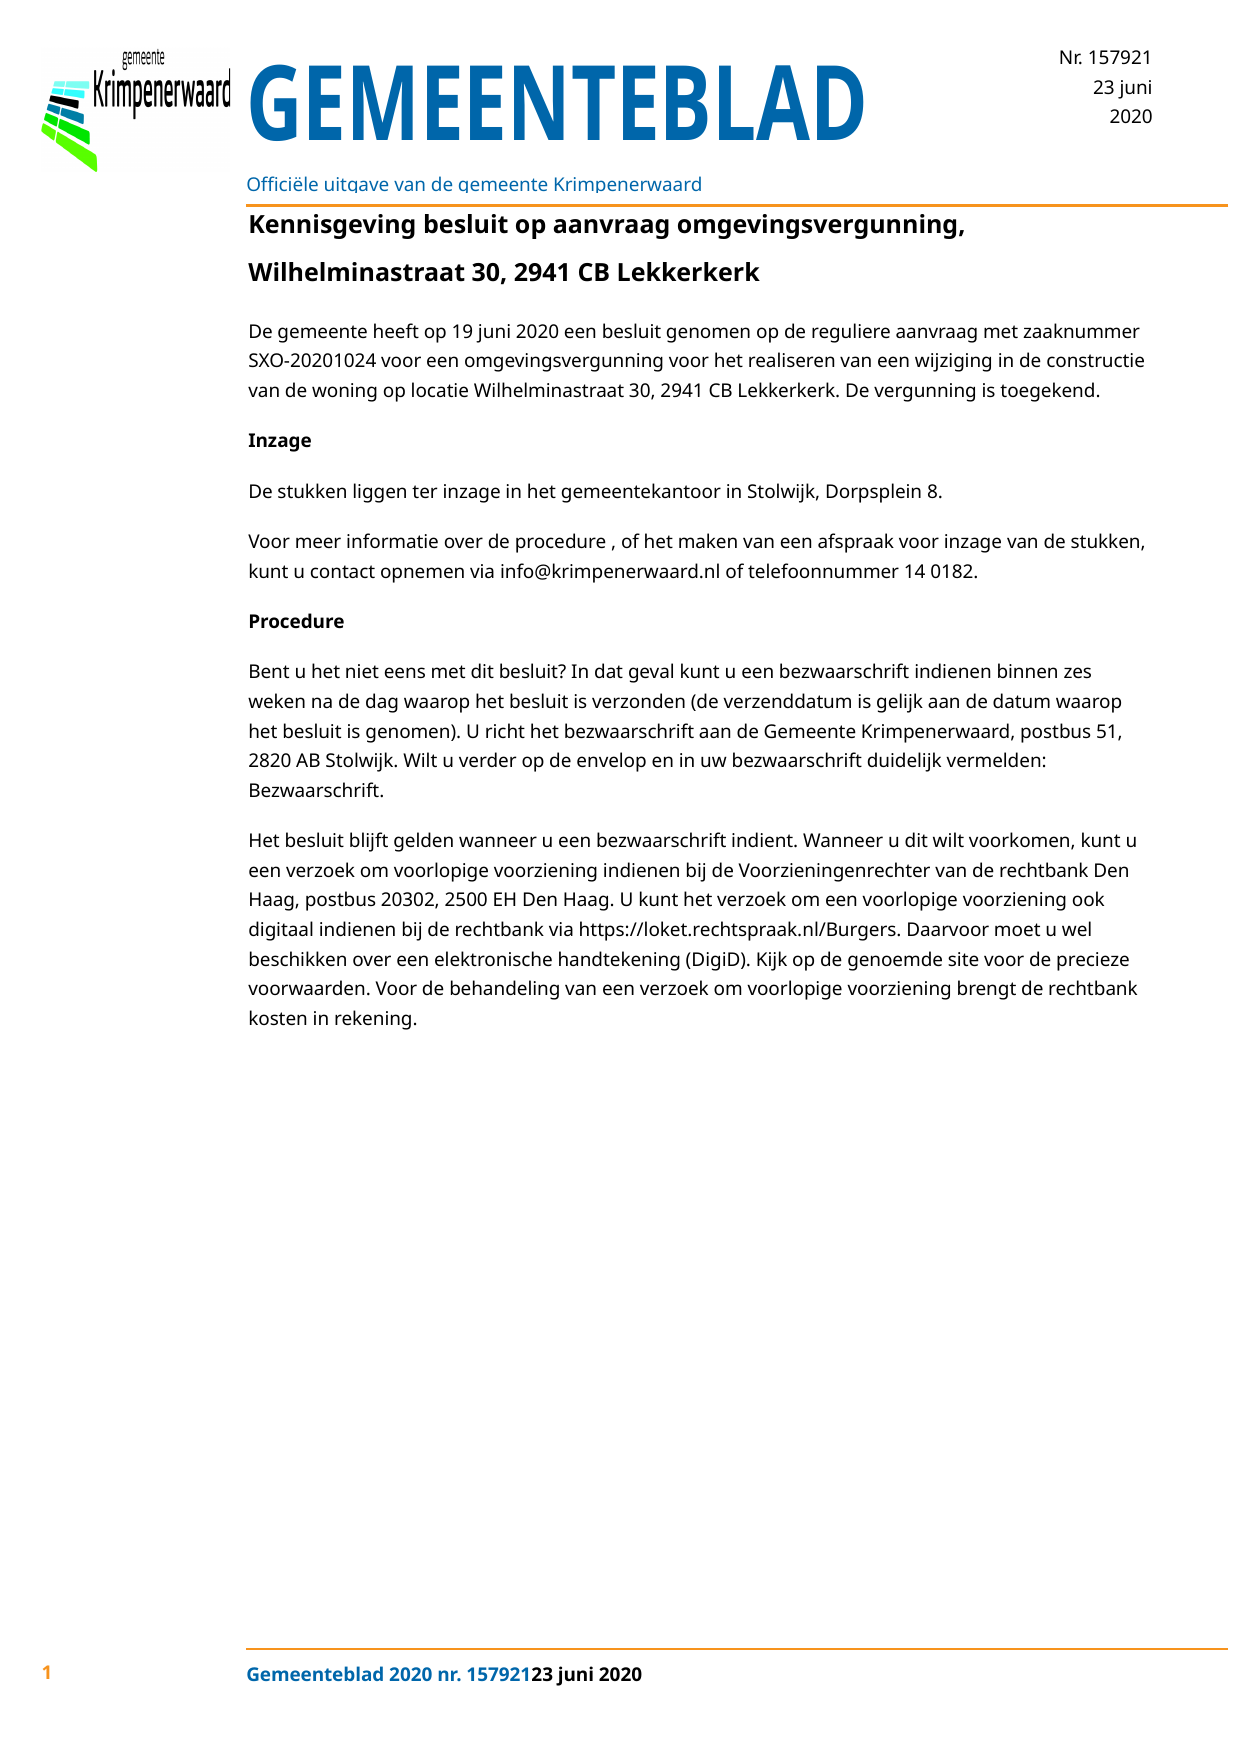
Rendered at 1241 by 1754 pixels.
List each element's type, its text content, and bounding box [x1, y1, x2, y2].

text Bent u het niet eens met dit besluit? In dat geval kunt u een bezwaarschrift indienen binnen zes weken na de dag waarop het besluit is verzonden (de verzenddatum is gelijk aan de datum waarop het besluit is genomen). U richt het bezwaarschrift aan de Gemeente Krimpenerwaard, postbus 51, 2820 AB Stolwijk. Wilt u verder op de envelop en in uw bezwaarschrift duidelijk vermelden: Bezwaarschrift. [248, 659, 1152, 803]
text Het besluit blijft gelden wanneer u een bezwaarschrift indient. Wanneer u dit wilt voorkomen, kunt u een verzoek om voorlopige voorziening indienen bij de Voorzieningenrechter van de rechtbank Den Haag, postbus 20302, 2500 EH Den Haag. U kunt het verzoek om een voorlopige voorziening ook digitaal indienen bij de rechtbank via https://loket.rechtspraak.nl/Burgers. Daarvoor moet u wel beschikken over een elektronische handtekening (DigiD). Kijk op de genoemde site voor de precieze voorwaarden. Voor de behandeling van een verzoek om voorlopige voorziening brengt de rechtbank kosten in rekening. [248, 827, 1152, 1031]
text Voor meer informatie over de procedure , of het maken van een afspraak voor inzage van de stukken, kunt u contact opnemen via info@krimpenerwaard.nl of telefoonnummer 14 0182. [248, 528, 1152, 584]
text De gemeente heeft op 19 juni 2020 een besluit genomen op de reguliere aanvraag met zaaknummer SXO-20201024 voor een omgevingsvergunning voor het realiseren van een wijziging in de constructie van de woning op locatie Wilhelminastraat 30, 2941 CB Lekkerkerk. De vergunning is toegekend. [248, 318, 1152, 403]
text Inzage [248, 427, 1152, 453]
text Procedure [248, 608, 1152, 634]
text Kennisgeving besluit op aanvraag omgevingsvergunning, Wilhelminastraat 30, 2941 CB Lekkerkerk [248, 207, 1152, 288]
picture [41, 47, 231, 172]
text De stukken liggen ter inzage in het gemeentekantoor in Stolwijk, Dorpsplein 8. [248, 478, 1152, 504]
